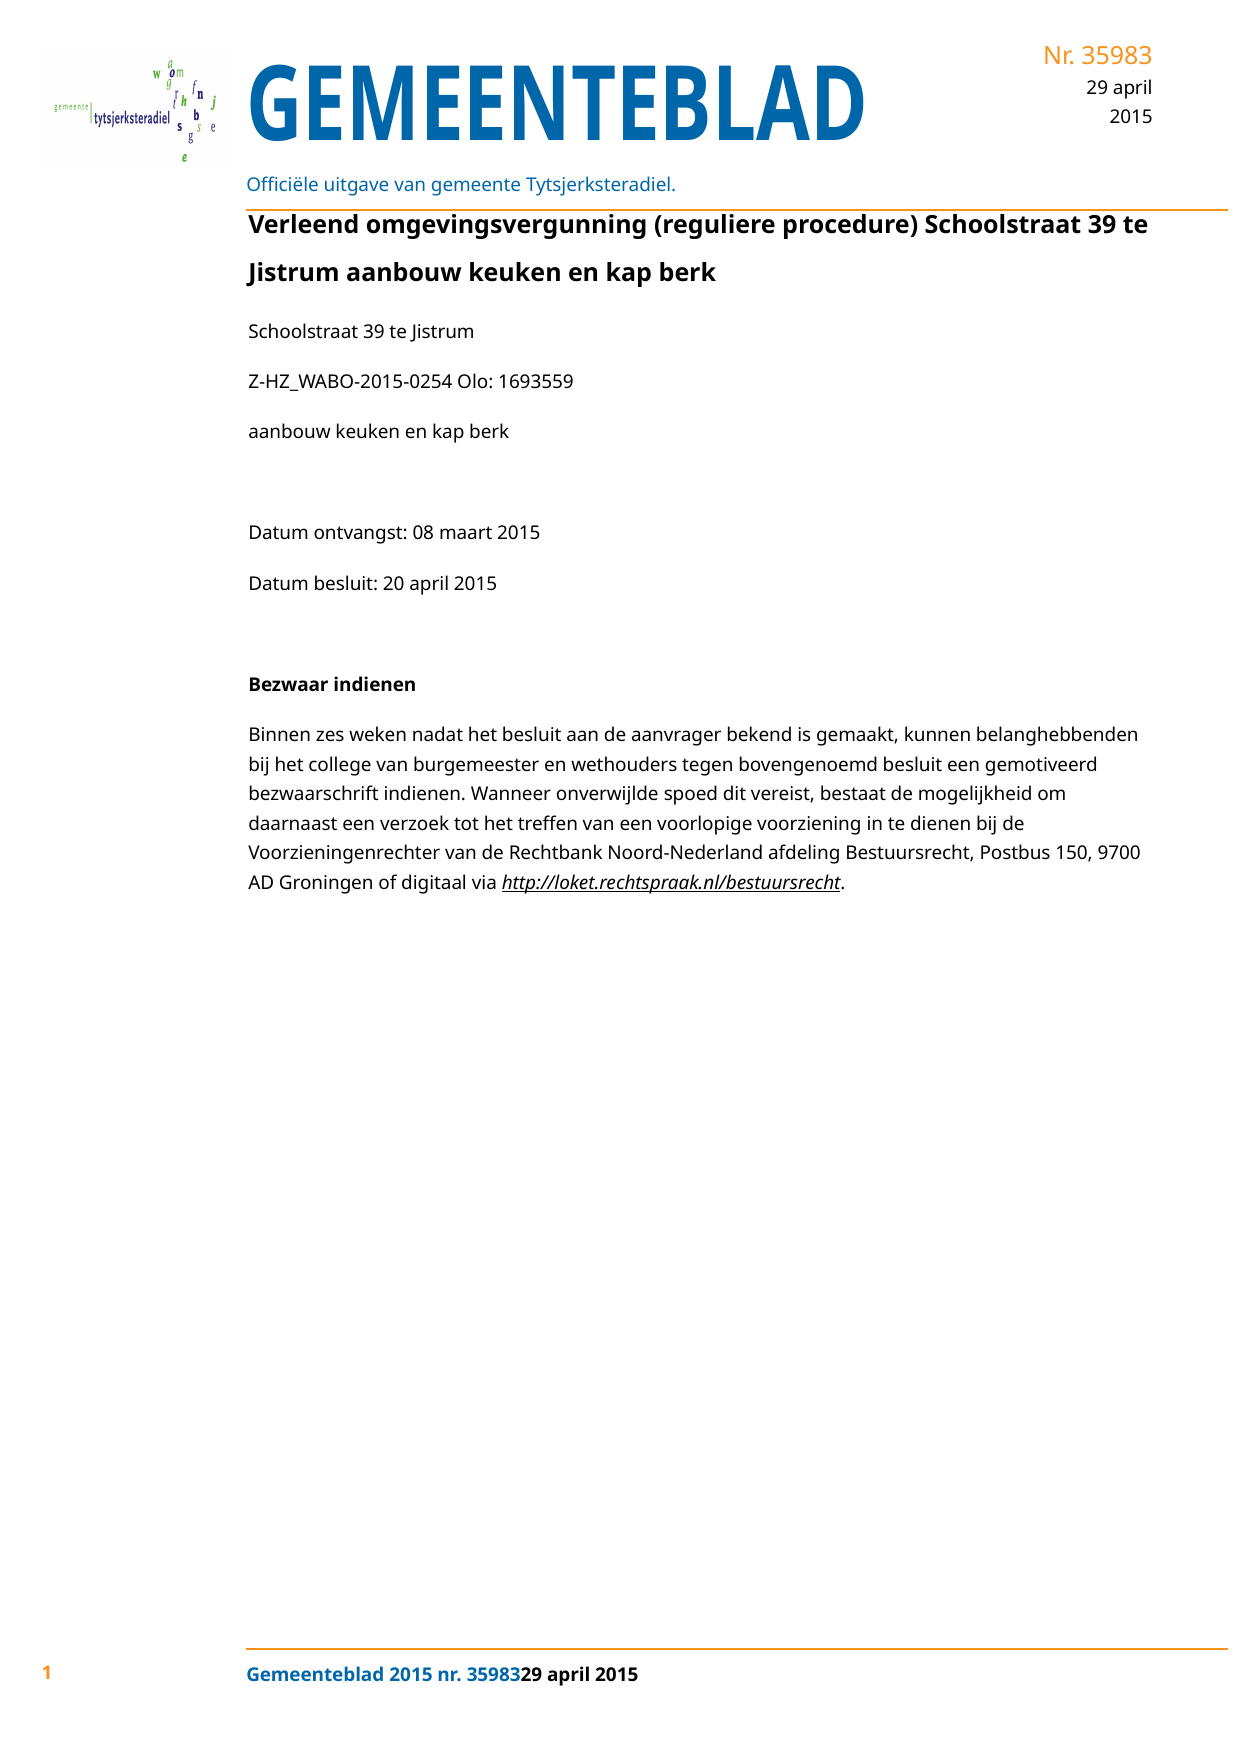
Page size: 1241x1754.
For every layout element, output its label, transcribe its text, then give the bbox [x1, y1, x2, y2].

text Z-HZ_WABO-2015-0254 Olo: 1693559 [248, 368, 1152, 394]
text Bezwaar indienen [248, 671, 1152, 697]
text Verleend omgevingsvergunning (reguliere procedure) Schoolstraat 39 te Jistrum aanbouw keuken en kap berk [248, 211, 1152, 288]
text Schoolstraat 39 te Jistrum [248, 318, 1152, 344]
text aanbouw keuken en kap berk [248, 419, 1152, 444]
picture [41, 47, 231, 172]
text Datum besluit: 20 april 2015 [248, 570, 1152, 596]
text Binnen zes weken nadat het besluit aan de aanvrager bekend is gemaakt, kunnen belanghebbenden bij het college van burgemeester en wethouders tegen bovengenoemd besluit een gemotiveerd bezwaarschrift indienen. Wanneer onverwijlde spoed dit vereist, bestaat de mogelijkheid om daarnaast een verzoek tot het treffen van een voorlopige voorziening in te dienen bij de Voorzieningenrechter van de Rechtbank Noord-Nederland afdeling Bestuursrecht, Postbus 150, 9700 AD Groningen of digitaal via http://loket.rechtspraak.nl/bestuursrecht. [248, 721, 1152, 895]
text Datum ontvangst: 08 maart 2015 [248, 519, 1152, 545]
